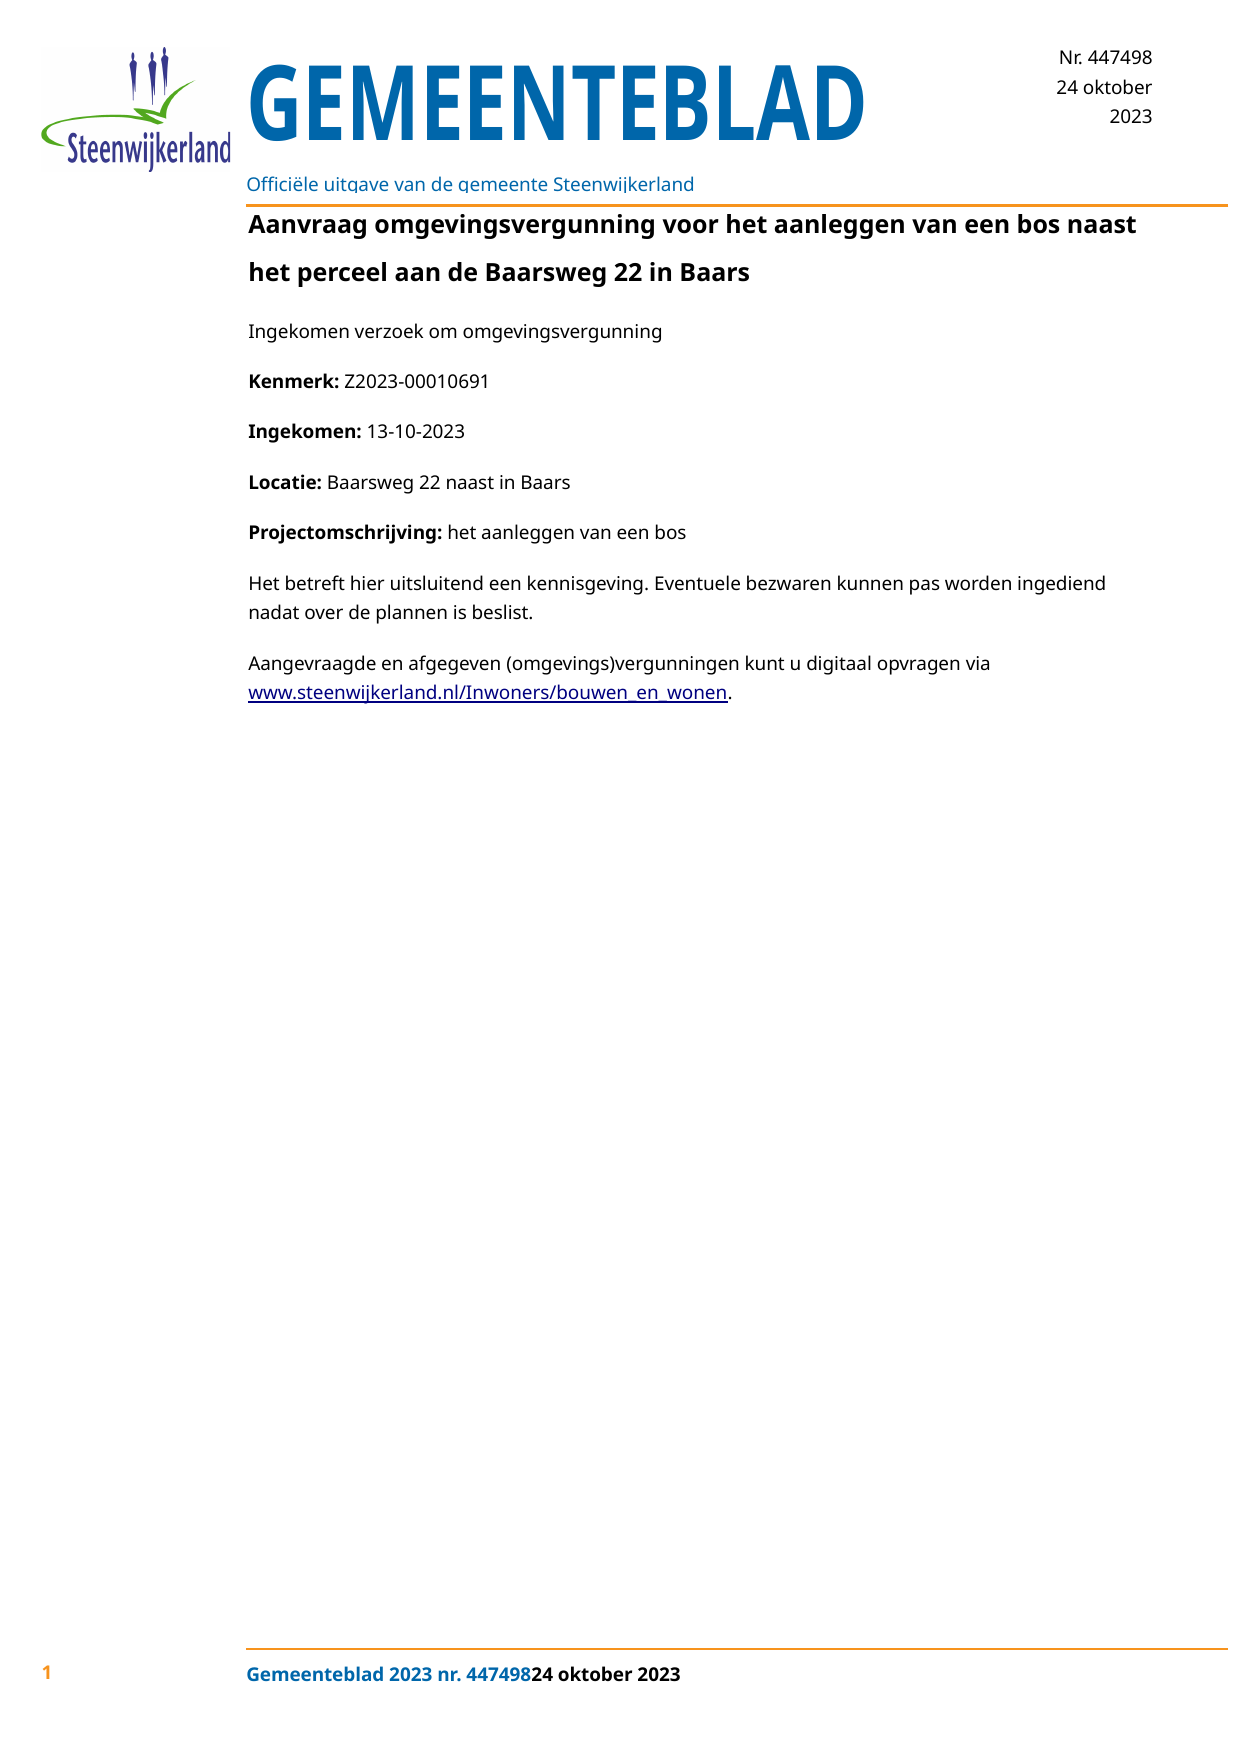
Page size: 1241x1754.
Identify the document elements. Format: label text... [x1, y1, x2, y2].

picture [41, 47, 231, 172]
text Het betreft hier uitsluitend een kennisgeving. Eventuele bezwaren kunnen pas worden ingediend nadat over de plannen is beslist. [248, 570, 1152, 625]
text Locatie: Baarsweg 22 naast in Baars [248, 469, 1152, 495]
text Aanvraag omgevingsvergunning voor het aanleggen van een bos naast het perceel aan de Baarsweg 22 in Baars [248, 207, 1152, 288]
text Ingekomen: 13-10-2023 [248, 419, 1152, 444]
text Aangevraagde en afgegeven (omgevings)vergunningen kunt u digitaal opvragen via www.steenwijkerland.nl/Inwoners/bouwen_en_wonen. [248, 650, 1152, 705]
text Kenmerk: Z2023-00010691 [248, 368, 1152, 394]
text Ingekomen verzoek om omgevingsvergunning [248, 318, 1152, 344]
text Projectomschrijving: het aanleggen van een bos [248, 519, 1152, 545]
